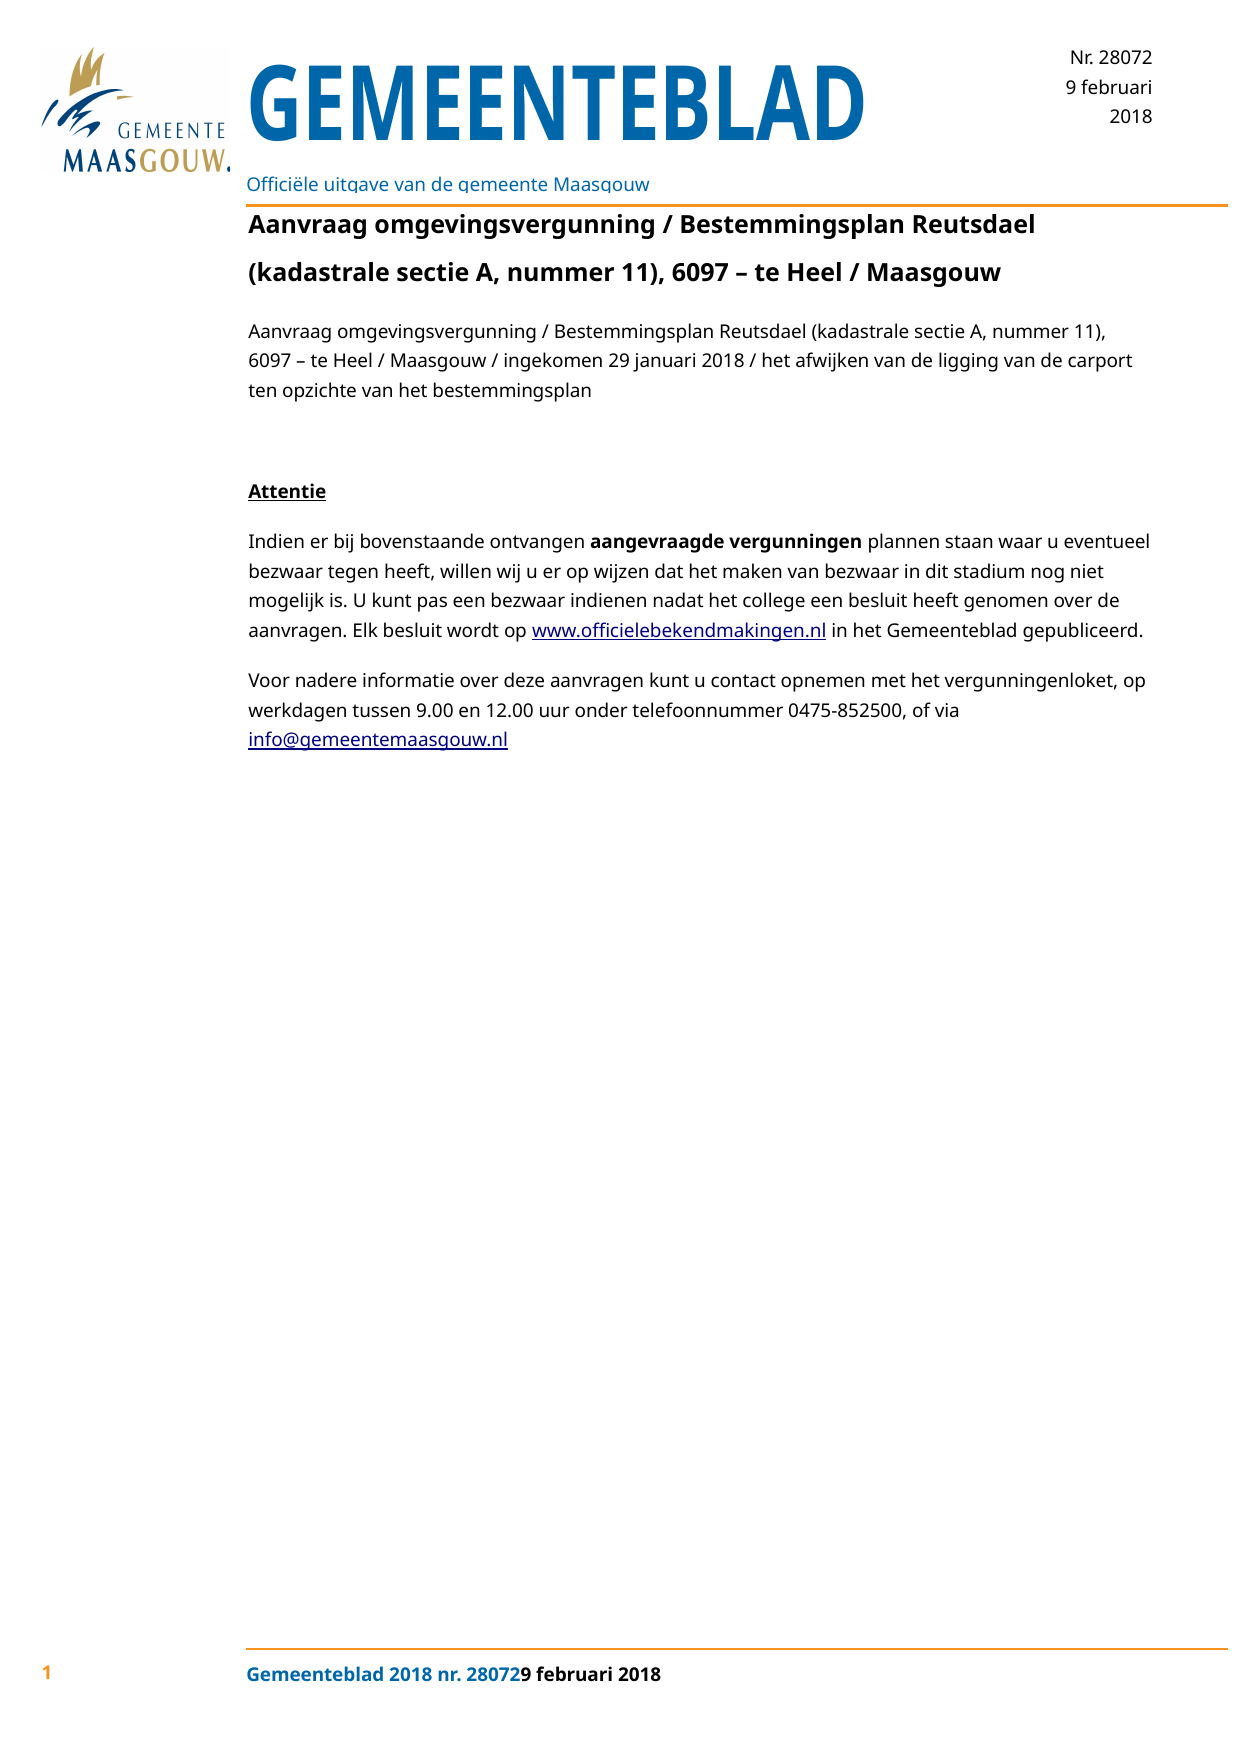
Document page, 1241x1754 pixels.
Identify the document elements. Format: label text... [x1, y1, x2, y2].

text Indien er bij bovenstaande ontvangen aangevraagde vergunningen plannen staan waar u eventueel bezwaar tegen heeft, willen wij u er op wijzen dat het maken van bezwaar in dit stadium nog niet mogelijk is. U kunt pas een bezwaar indienen nadat het college een besluit heeft genomen over de aanvragen. Elk besluit wordt op www.officielebekendmakingen.nl in het Gemeenteblad gepubliceerd. [248, 528, 1152, 643]
text Voor nadere informatie over deze aanvragen kunt u contact opnemen met het vergunningenloket, op werkdagen tussen 9.00 en 12.00 uur onder telefoonnummer 0475-852500, of via info@gemeentemaasgouw.nl [248, 667, 1152, 752]
text Aanvraag omgevingsvergunning / Bestemmingsplan Reutsdael (kadastrale sectie A, nummer 11), 6097 – te Heel / Maasgouw / ingekomen 29 januari 2018 / het afwijken van de ligging van de carport ten opzichte van het bestemmingsplan [248, 318, 1152, 403]
text Attentie [248, 478, 1152, 504]
text Aanvraag omgevingsvergunning / Bestemmingsplan Reutsdael (kadastrale sectie A, nummer 11), 6097 – te Heel / Maasgouw [248, 207, 1152, 288]
picture [41, 47, 231, 172]
